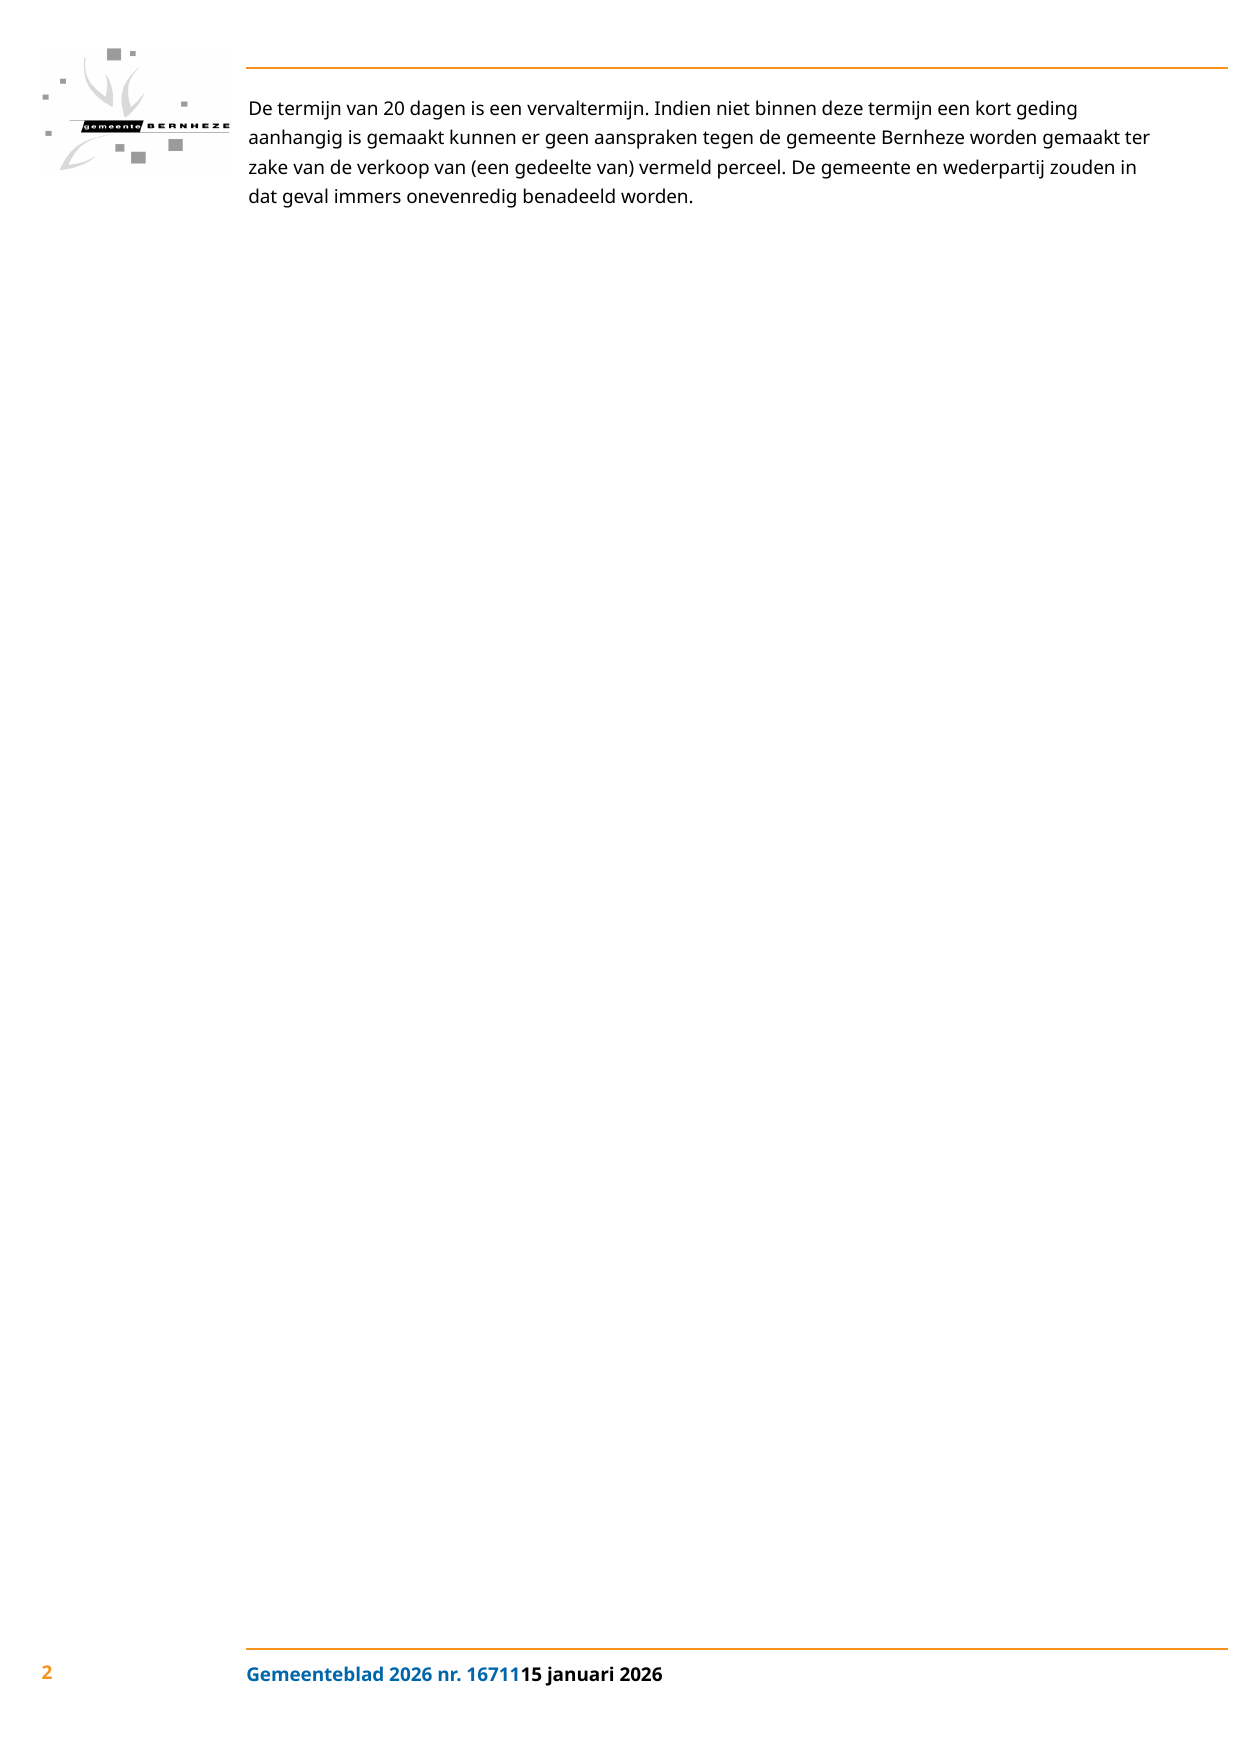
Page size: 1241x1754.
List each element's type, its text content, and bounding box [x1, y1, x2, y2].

picture [41, 47, 231, 172]
text De termijn van 20 dagen is een vervaltermijn. Indien niet binnen deze termijn een kort geding aanhangig is gemaakt kunnen er geen aanspraken tegen de gemeente Bernheze worden gemaakt ter zake van de verkoop van (een gedeelte van) vermeld perceel. De gemeente en wederpartij zouden in dat geval immers onevenredig benadeeld worden. [248, 95, 1152, 209]
